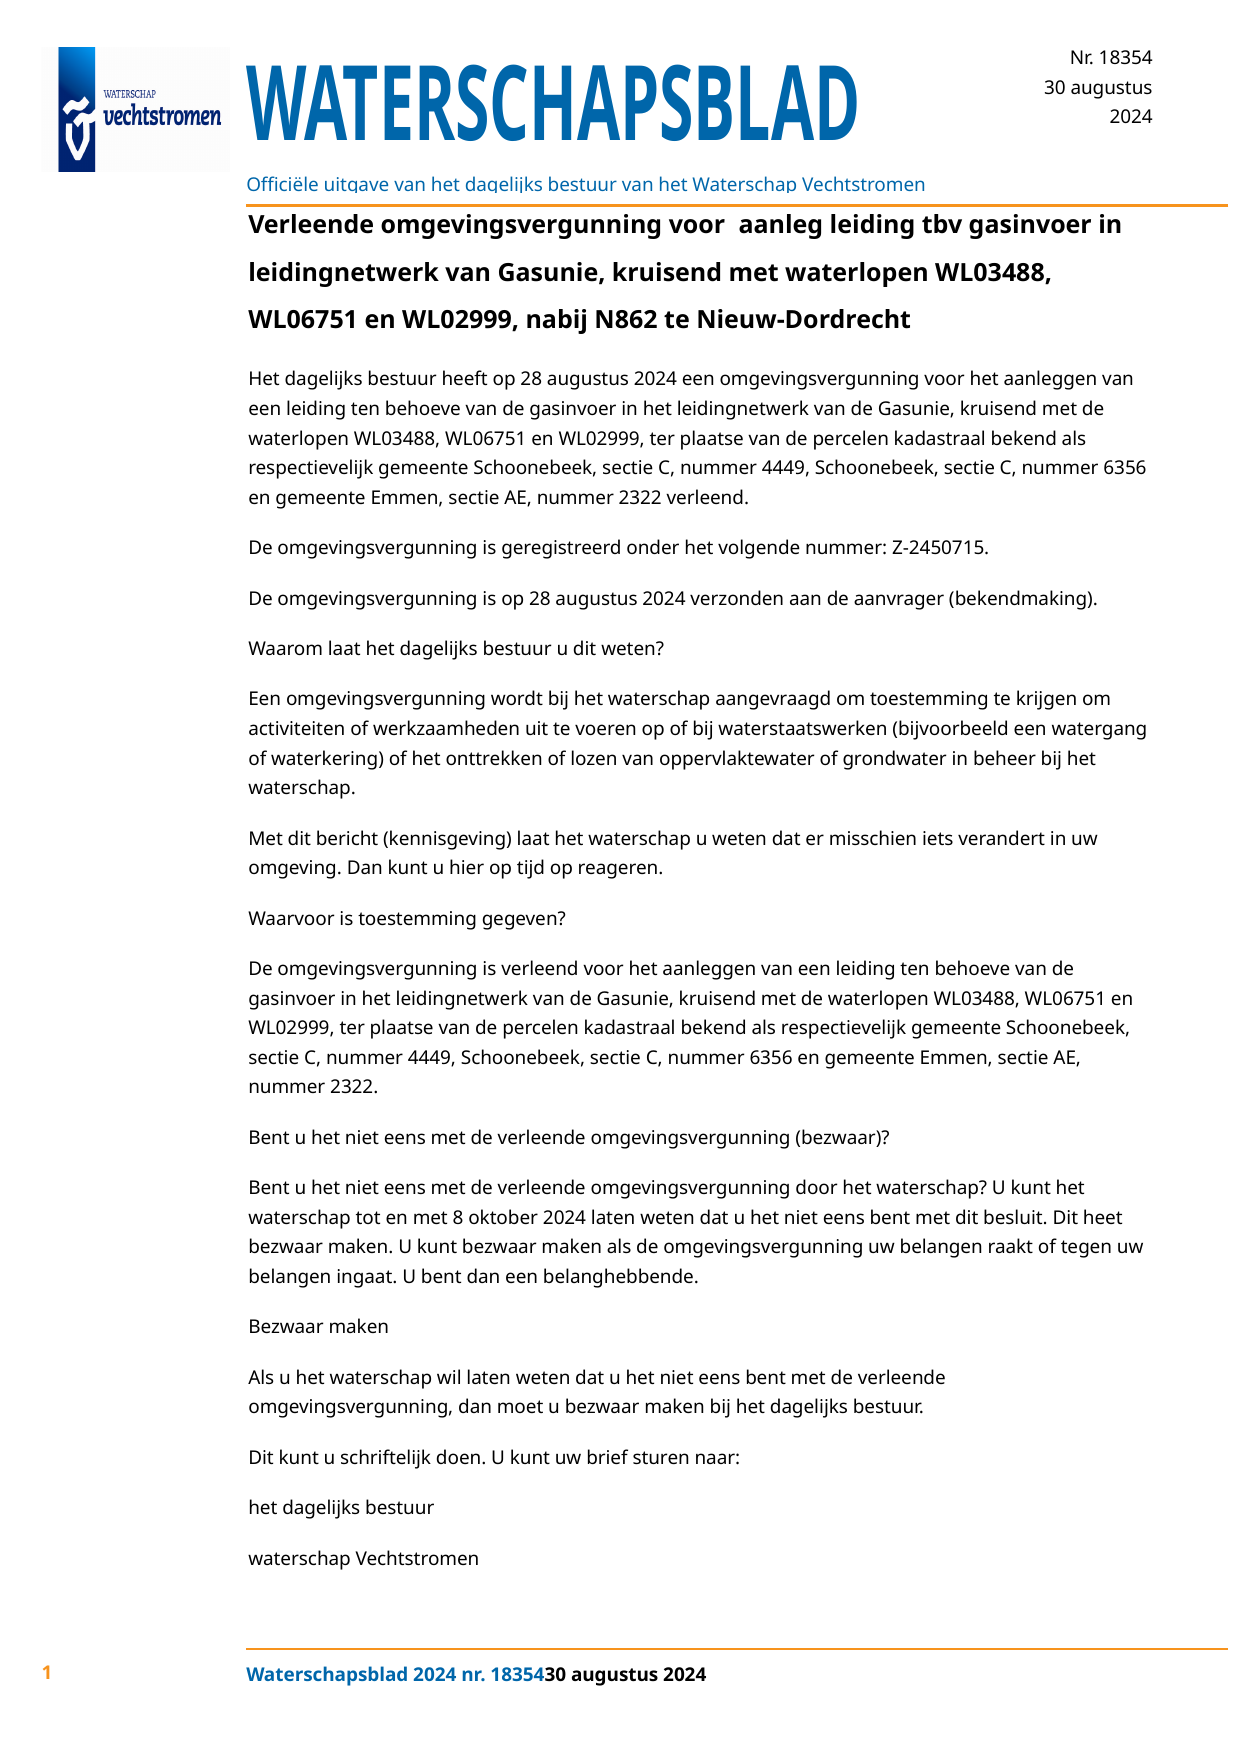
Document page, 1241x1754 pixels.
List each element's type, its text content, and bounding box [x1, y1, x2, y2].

text De omgevingsvergunning is verleend voor het aanleggen van een leiding ten behoeve van de gasinvoer in het leidingnetwerk van de Gasunie, kruisend met de waterlopen WL03488, WL06751 en WL02999, ter plaatse van de percelen kadastraal bekend als respectievelijk gemeente Schoonebeek, sectie C, nummer 4449, Schoonebeek, sectie C, nummer 6356 en gemeente Emmen, sectie AE, nummer 2322. [248, 955, 1152, 1099]
picture [41, 47, 231, 172]
text waterschap Vechtstromen [248, 1545, 1152, 1570]
text Een omgevingsvergunning wordt bij het waterschap aangevraagd om toestemming te krijgen om activiteiten of werkzaamheden uit te voeren op of bij waterstaatswerken (bijvoorbeeld een watergang of waterkering) of het onttrekken of lozen van oppervlaktewater of grondwater in beheer bij het waterschap. [248, 686, 1152, 800]
text De omgevingsvergunning is geregistreerd onder het volgende nummer: Z-2450715. [248, 534, 1152, 560]
text Waarom laat het dagelijks bestuur u dit weten? [248, 635, 1152, 661]
text Waarvoor is toestemming gegeven? [248, 905, 1152, 930]
text Bezwaar maken [248, 1313, 1152, 1339]
text het dagelijks bestuur [248, 1494, 1152, 1520]
text Bent u het niet eens met de verleende omgevingsvergunning (bezwaar)? [248, 1124, 1152, 1149]
text Bent u het niet eens met de verleende omgevingsvergunning door het waterschap? U kunt het waterschap tot en met 8 oktober 2024 laten weten dat u het niet eens bent met dit besluit. Dit heet bezwaar maken. U kunt bezwaar maken als de omgevingsvergunning uw belangen raakt of tegen uw belangen ingaat. U bent dan een belanghebbende. [248, 1174, 1152, 1289]
text Het dagelijks bestuur heeft op 28 augustus 2024 een omgevingsvergunning voor het aanleggen van een leiding ten behoeve van de gasinvoer in het leidingnetwerk van de Gasunie, kruisend met de waterlopen WL03488, WL06751 en WL02999, ter plaatse van de percelen kadastraal bekend als respectievelijk gemeente Schoonebeek, sectie C, nummer 4449, Schoonebeek, sectie C, nummer 6356 en gemeente Emmen, sectie AE, nummer 2322 verleend. [248, 366, 1152, 509]
text De omgevingsvergunning is op 28 augustus 2024 verzonden aan de aanvrager (bekendmaking). [248, 585, 1152, 610]
text Dit kunt u schriftelijk doen. U kunt uw brief sturen naar: [248, 1444, 1152, 1469]
text Als u het waterschap wil laten weten dat u het niet eens bent met de verleende omgevingsvergunning, dan moet u bezwaar maken bij het dagelijks bestuur. [248, 1364, 1152, 1419]
text Met dit bericht (kennisgeving) laat het waterschap u weten dat er misschien iets verandert in uw omgeving. Dan kunt u hier op tijd op reageren. [248, 825, 1152, 880]
text Verleende omgevingsvergunning voor aanleg leiding tbv gasinvoer in leidingnetwerk van Gasunie, kruisend met waterlopen WL03488, WL06751 en WL02999, nabij N862 te Nieuw-Dordrecht [248, 207, 1152, 336]
